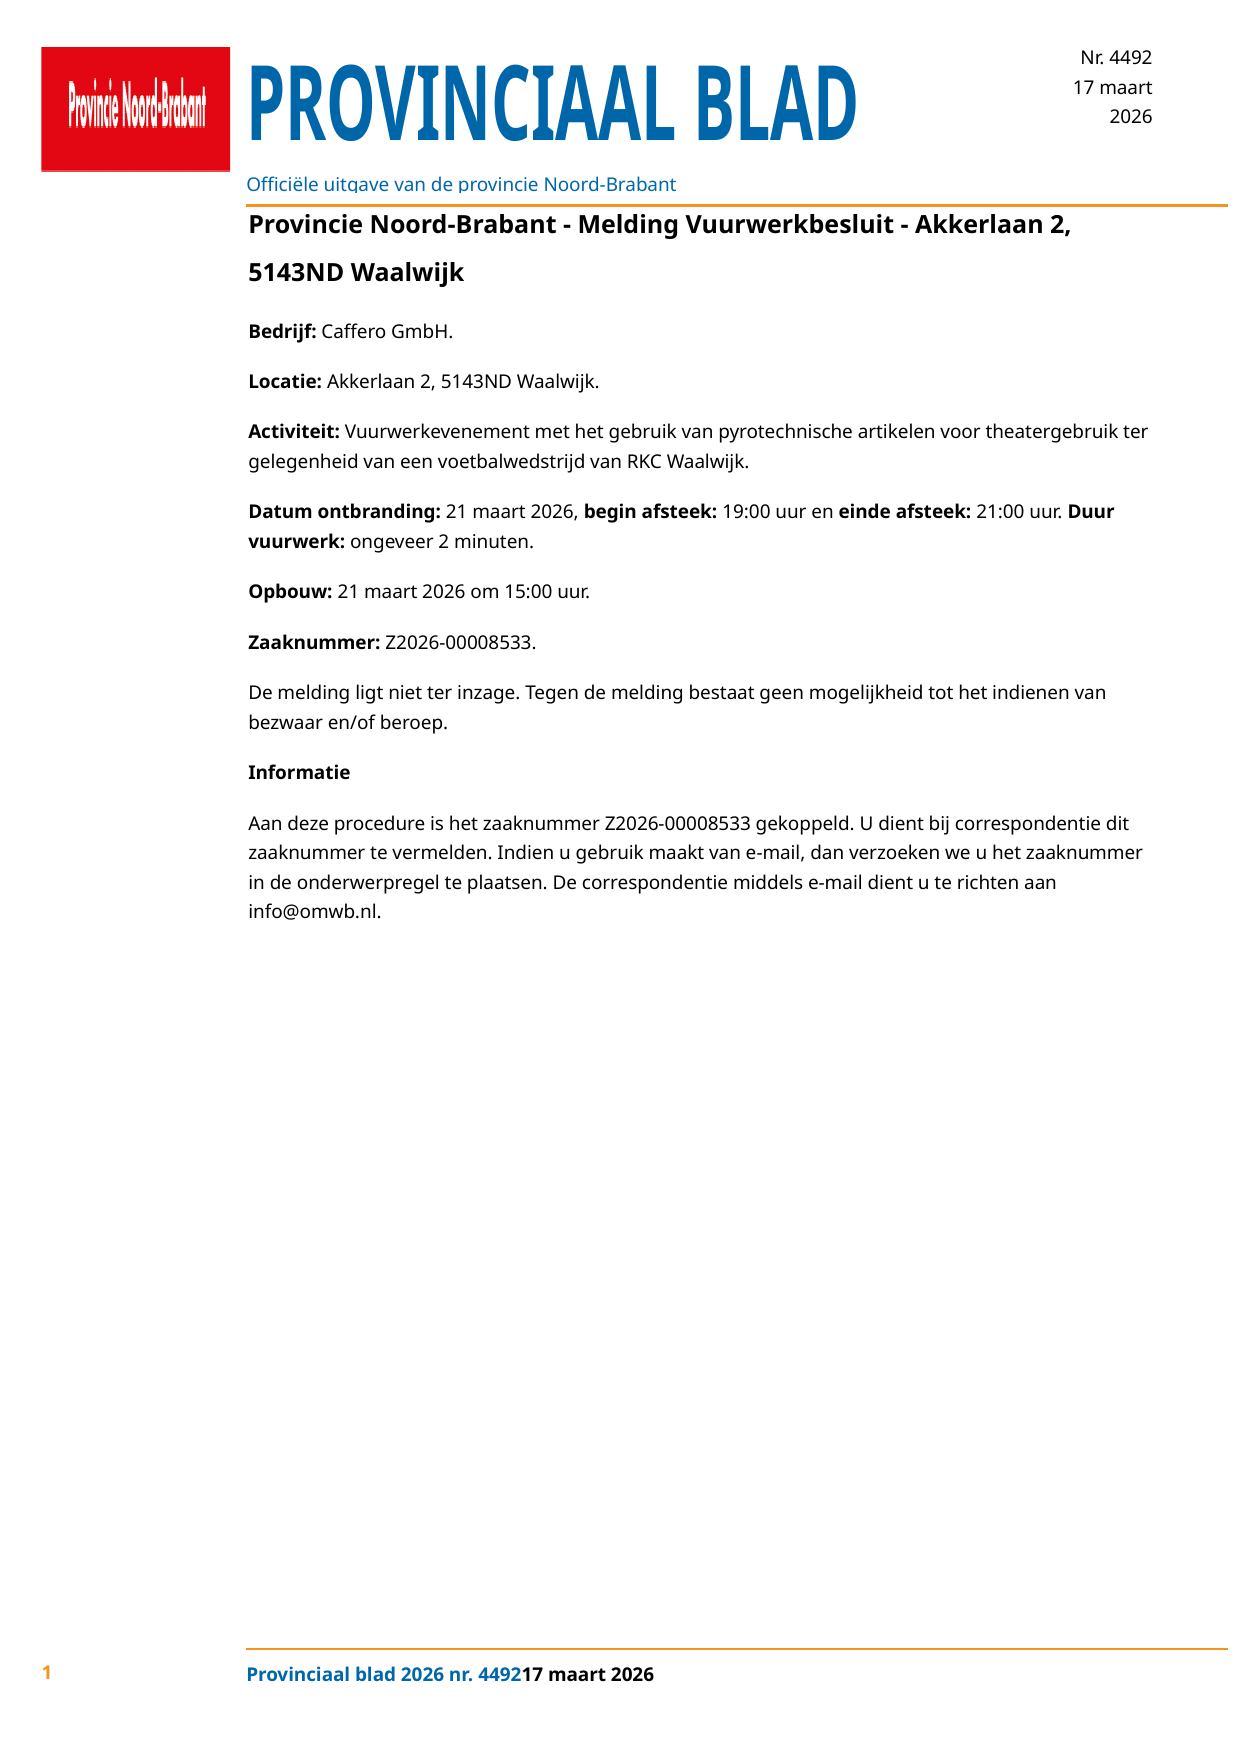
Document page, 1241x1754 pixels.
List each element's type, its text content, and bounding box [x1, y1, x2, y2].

text De melding ligt niet ter inzage. Tegen de melding bestaat geen mogelijkheid tot het indienen van bezwaar en/of beroep. [248, 679, 1152, 735]
text Datum ontbranding: 21 maart 2026, begin afsteek: 19:00 uur en einde afsteek: 21:00 uur. Duur vuurwerk: ongeveer 2 minuten. [248, 499, 1152, 554]
text Activiteit: Vuurwerkevenement met het gebruik van pyrotechnische artikelen voor theatergebruik ter gelegenheid van een voetbalwedstrijd van RKC Waalwijk. [248, 419, 1152, 474]
text Informatie [248, 759, 1152, 785]
text Provincie Noord-Brabant - Melding Vuurwerkbesluit - Akkerlaan 2, 5143ND Waalwijk [248, 207, 1152, 288]
picture [41, 47, 231, 172]
text Zaaknummer: Z2026-00008533. [248, 629, 1152, 655]
text Locatie: Akkerlaan 2, 5143ND Waalwijk. [248, 368, 1152, 394]
text Aan deze procedure is het zaaknummer Z2026-00008533 gekoppeld. U dient bij correspondentie dit zaaknummer te vermelden. Indien u gebruik maakt van e-mail, dan verzoeken we u het zaaknummer in de onderwerpregel te plaatsen. De correspondentie middels e-mail dient u te richten aan info@omwb.nl. [248, 810, 1152, 924]
text Opbouw: 21 maart 2026 om 15:00 uur. [248, 579, 1152, 604]
text Bedrijf: Caffero GmbH. [248, 318, 1152, 344]
